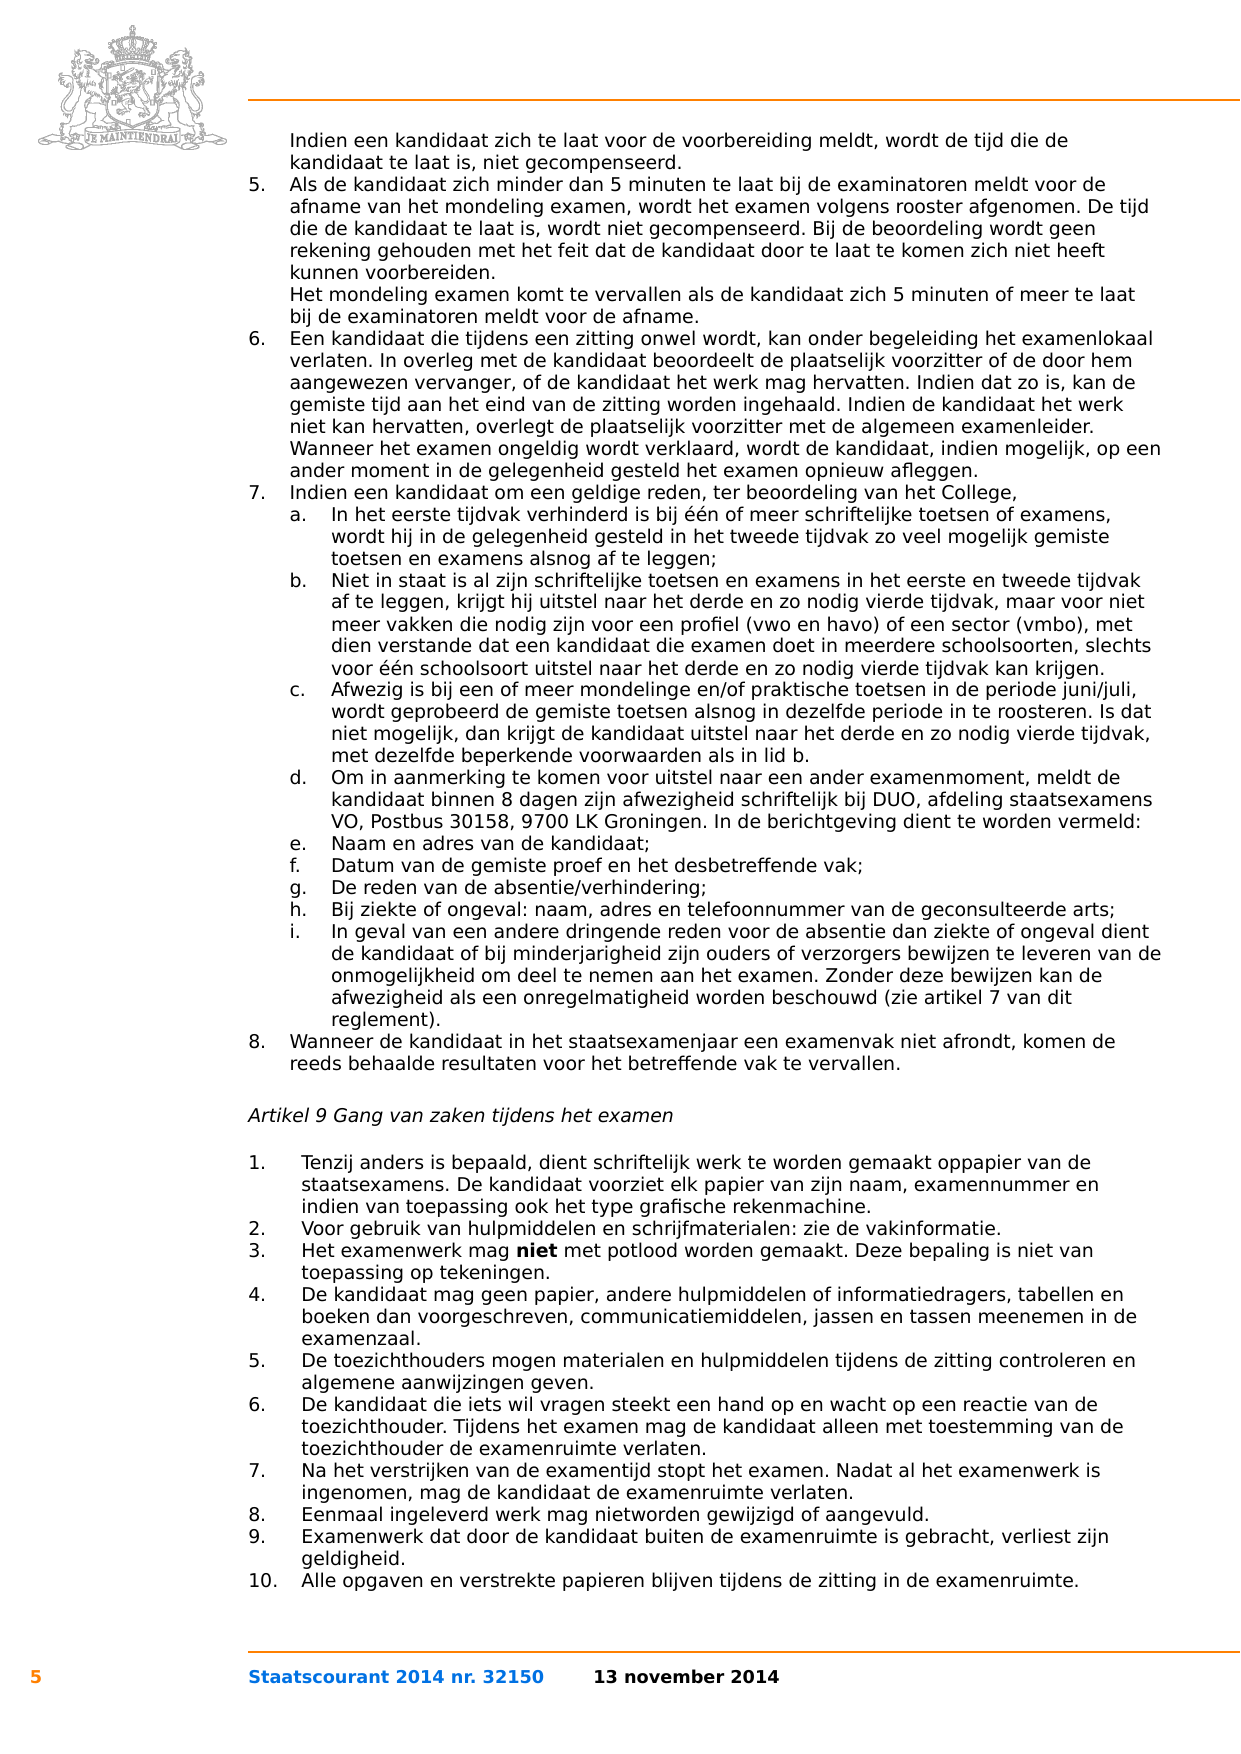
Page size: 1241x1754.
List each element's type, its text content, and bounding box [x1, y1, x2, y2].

text g. De reden van de absentie/verhindering; [289, 877, 1163, 899]
text 6. Een kandidaat die tijdens een zitting onwel wordt, kan onder begeleiding het examenlokaal verlaten. In overleg met de kandidaat beoordeelt de plaatselijk voorzitter of de door hem aangewezen vervanger, of de kandidaat het werk mag hervatten. Indien dat zo is, kan de gemiste tijd aan het eind van de zitting worden ingehaald. Indien de kandidaat het werk niet kan hervatten, overlegt de plaatselijk voorzitter met de algemeen examenleider. Wanneer het examen ongeldig wordt verklaard, wordt de kandidaat, indien mogelijk, op een ander moment in de gelegenheid gesteld het examen opnieuw afleggen. [248, 328, 1163, 482]
text d. Om in aanmerking te komen voor uitstel naar een ander examenmoment, meldt de kandidaat binnen 8 dagen zijn afwezigheid schriftelijk bij DUO, afdeling staatsexamens VO, Postbus 30158, 9700 LK Groningen. In de berichtgeving dient te worden vermeld: [289, 767, 1163, 833]
text e. Naam en adres van de kandidaat; [289, 833, 1163, 855]
text h. Bij ziekte of ongeval: naam, adres en telefoonnummer van de geconsulteerde arts; [289, 899, 1163, 921]
text 10. Alle opgaven en verstrekte papieren blijven tijdens de zitting in de examenruimte. [248, 1569, 1163, 1592]
text f. Datum van de gemiste proef en het desbetreffende vak; [289, 855, 1163, 877]
text 1. Tenzij anders is bepaald, dient schriftelijk werk te worden gemaakt oppapier van de staatsexamens. De kandidaat voorziet elk papier van zijn naam, examennummer en indien van toepassing ook het type grafische rekenmachine. [248, 1152, 1163, 1218]
text a. In het eerste tijdvak verhinderd is bij één of meer schriftelijke toetsen of examens, wordt hij in de gelegenheid gesteld in het tweede tijdvak zo veel mogelijk gemiste toetsen en examens alsnog af te leggen; [289, 503, 1163, 569]
text 7. Indien een kandidaat om een geldige reden, ter beoordeling van het College, [248, 482, 1163, 503]
text 8. Wanneer de kandidaat in het staatsexamenjaar een examenvak niet afrondt, komen de reeds behaalde resultaten voor het betreffende vak te vervallen. [248, 1031, 1163, 1075]
picture [38, 25, 227, 150]
text Indien een kandidaat zich te laat voor de voorbereiding meldt, wordt de tijd die de kandidaat te laat is, niet gecompenseerd. [289, 130, 1163, 174]
text 4. De kandidaat mag geen papier, andere hulpmiddelen of informatiedragers, tabellen en boeken dan voorgeschreven, communicatiemiddelen, jassen en tassen meenemen in de examenzaal. [248, 1284, 1163, 1350]
text 5. De toezichthouders mogen materialen en hulpmiddelen tijdens de zitting controleren en algemene aanwijzingen geven. [248, 1350, 1163, 1394]
text 9. Examenwerk dat door de kandidaat buiten de examenruimte is gebracht, verliest zijn geldigheid. [248, 1526, 1163, 1569]
text Het mondeling examen komt te vervallen als de kandidaat zich 5 minuten of meer te laat bij de examinatoren meldt voor de afname. [289, 284, 1163, 328]
text i. In geval van een andere dringende reden voor de absentie dan ziekte of ongeval dient de kandidaat of bij minderjarigheid zijn ouders of verzorgers bewijzen te leveren van de onmogelijkheid om deel te nemen aan het examen. Zonder deze bewijzen kan de afwezigheid als een onregelmatigheid worden beschouwd (zie artikel 7 van dit reglement). [289, 921, 1163, 1031]
text 6. De kandidaat die iets wil vragen steekt een hand op en wacht op een reactie van de toezichthouder. Tijdens het examen mag de kandidaat alleen met toestemming van de toezichthouder de examenruimte verlaten. [248, 1394, 1163, 1460]
text 3. Het examenwerk mag niet met potlood worden gemaakt. Deze bepaling is niet van toepassing op tekeningen. [248, 1240, 1163, 1284]
subtitle Artikel 9 Gang van zaken tijdens het examen [248, 1105, 1163, 1127]
text 2. Voor gebruik van hulpmiddelen en schrijfmaterialen: zie de vakinformatie. [248, 1218, 1163, 1240]
text 5. Als de kandidaat zich minder dan 5 minuten te laat bij de examinatoren meldt voor de afname van het mondeling examen, wordt het examen volgens rooster afgenomen. De tijd die de kandidaat te laat is, wordt niet gecompenseerd. Bij de beoordeling wordt geen rekening gehouden met het feit dat de kandidaat door te laat te komen zich niet heeft kunnen voorbereiden. [248, 174, 1163, 284]
text 8. Eenmaal ingeleverd werk mag nietworden gewijzigd of aangevuld. [248, 1504, 1163, 1526]
text 7. Na het verstrijken van de examentijd stopt het examen. Nadat al het examenwerk is ingenomen, mag de kandidaat de examenruimte verlaten. [248, 1460, 1163, 1504]
text c. Afwezig is bij een of meer mondelinge en/of praktische toetsen in de periode juni/juli, wordt geprobeerd de gemiste toetsen alsnog in dezelfde periode in te roosteren. Is dat niet mogelijk, dan krijgt de kandidaat uitstel naar het derde en zo nodig vierde tijdvak, met dezelfde beperkende voorwaarden als in lid b. [289, 679, 1163, 767]
text b. Niet in staat is al zijn schriftelijke toetsen en examens in het eerste en tweede tijdvak af te leggen, krijgt hij uitstel naar het derde en zo nodig vierde tijdvak, maar voor niet meer vakken die nodig zijn voor een profiel (vwo en havo) of een sector (vmbo), met dien verstande dat een kandidaat die examen doet in meerdere schoolsoorten, slechts voor één schoolsoort uitstel naar het derde en zo nodig vierde tijdvak kan krijgen. [289, 569, 1163, 679]
